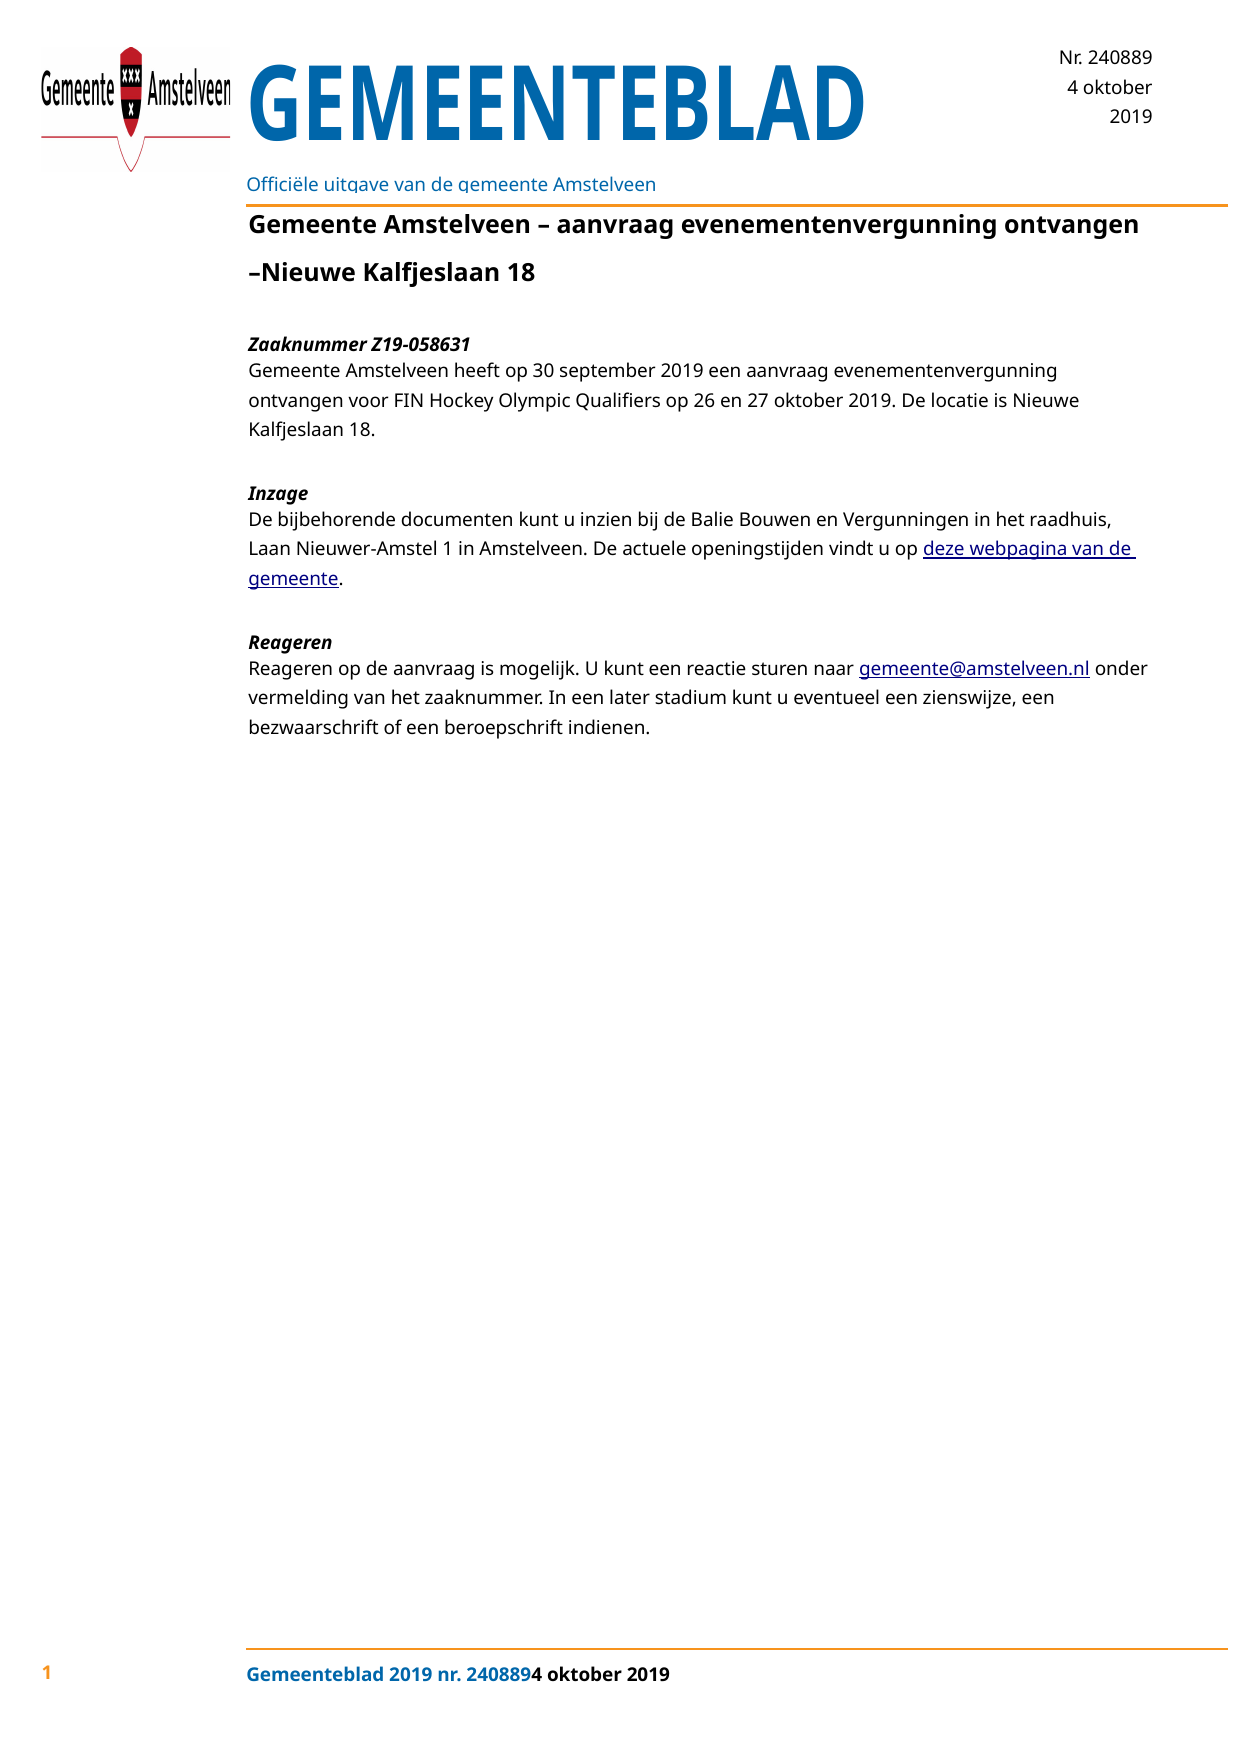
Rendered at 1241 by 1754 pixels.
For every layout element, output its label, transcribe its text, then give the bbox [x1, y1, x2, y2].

text Gemeente Amstelveen – aanvraag evenementenvergunning ontvangen –Nieuwe Kalfjeslaan 18 [248, 207, 1152, 288]
text Reageren op de aanvraag is mogelijk. U kunt een reactie sturen naar gemeente@amstelveen.nl onder vermelding van het zaaknummer. In een later stadium kunt u eventueel een zienswijze, een bezwaarschrift of een beroepschrift indienen. [248, 655, 1152, 740]
text Zaaknummer Z19-058631 [248, 331, 1152, 357]
text Inzage [248, 480, 1152, 506]
text Gemeente Amstelveen heeft op 30 september 2019 een aanvraag evenementenvergunning ontvangen voor FIN Hockey Olympic Qualifiers op 26 en 27 oktober 2019. De locatie is Nieuwe Kalfjeslaan 18. [248, 357, 1152, 442]
picture [41, 47, 231, 172]
text Reageren [248, 629, 1152, 655]
text De bijbehorende documenten kunt u inzien bij de Balie Bouwen en Vergunningen in het raadhuis, Laan Nieuwer-Amstel 1 in Amstelveen. De actuele openingstijden vindt u op deze webpagina van de gemeente. [248, 506, 1152, 591]
